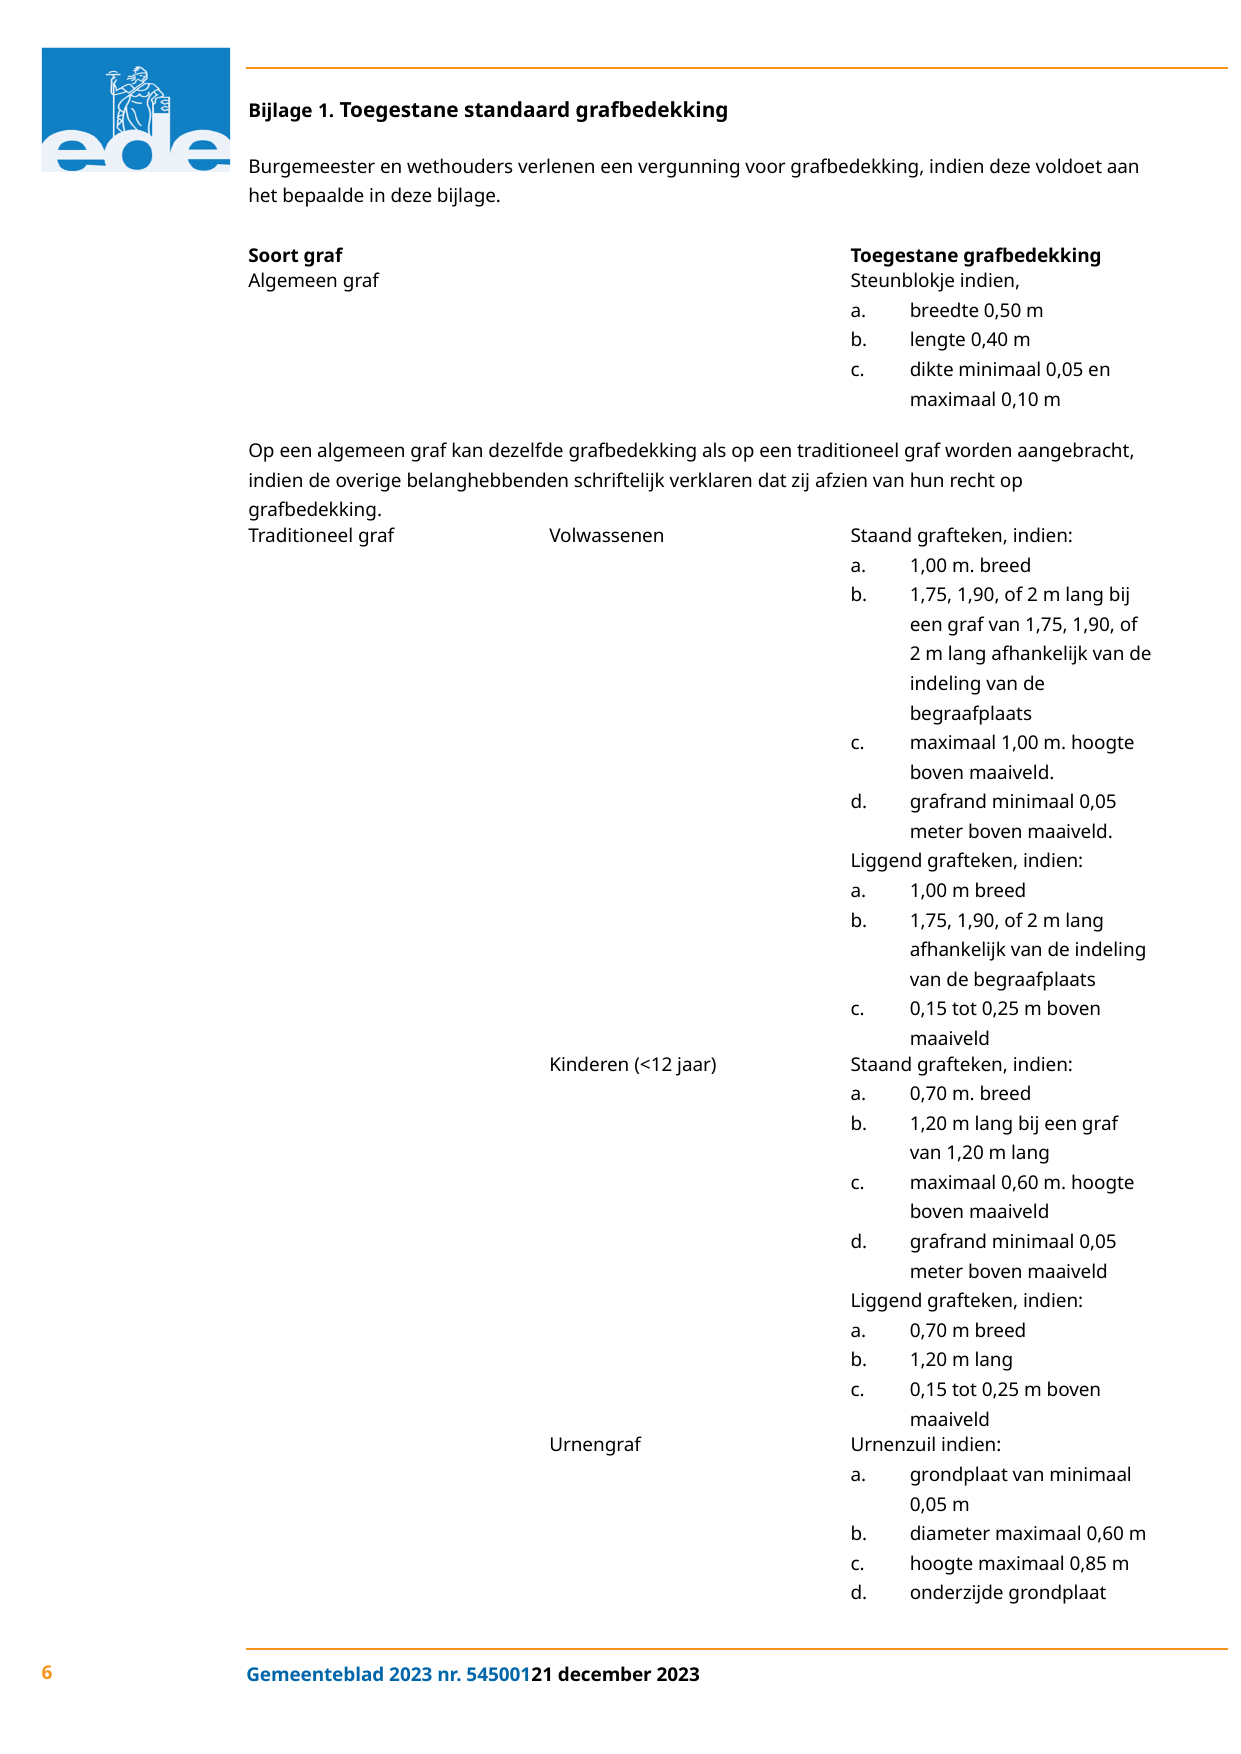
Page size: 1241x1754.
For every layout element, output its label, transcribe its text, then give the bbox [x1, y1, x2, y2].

text Burgemeester en wethouders verlenen een vergunning voor grafbedekking, indien deze voldoet aan het bepaalde in deze bijlage. [248, 153, 1152, 208]
text Bijlage 1. Toegestane standaard grafbedekking [248, 95, 1152, 123]
table_header Toegestane grafbedekking [850, 242, 1152, 267]
table_cell Staand grafteken, indien: 0,70 m. breed 1,20 m lang bij een graf van 1,20 m lang maximaal 0,60 m. hoogte boven maaiveld grafrand minimaal 0,05 meter boven maaiveld Liggend grafteken, indien: 0,70 m breed 1,20 m lang 0,15 tot 0,25 m boven maaiveld [850, 1051, 1152, 1432]
table_cell Op een algemeen graf kan dezelfde grafbedekking als op een traditioneel graf worden aangebracht, indien de overige belanghebbenden schriftelijk verklaren dat zij afzien van hun recht op grafbedekking. [248, 437, 1152, 522]
table_cell Staand grafteken, indien: 1,00 m. breed 1,75, 1,90, of 2 m lang bij een graf van 1,75, 1,90, of 2 m lang afhankelijk van de indeling van de begraafplaats maximaal 1,00 m. hoogte boven maaiveld. grafrand minimaal 0,05 meter boven maaiveld. Liggend grafteken, indien: 1,00 m breed 1,75, 1,90, of 2 m lang afhankelijk van de indeling van de begraafplaats 0,15 tot 0,25 m boven maaiveld [850, 522, 1152, 1051]
table_cell [248, 1051, 549, 1432]
table_cell Steunblokje indien, breedte 0,50 m lengte 0,40 m dikte minimaal 0,05 en maximaal 0,10 m [850, 268, 1152, 412]
picture [41, 47, 231, 172]
table_cell Volwassenen [549, 522, 850, 1051]
table_cell [248, 412, 549, 437]
table_header Soort graf [248, 242, 850, 267]
table_cell Urnengraf [549, 1432, 850, 1605]
table_cell [850, 412, 1152, 437]
table_cell [549, 412, 850, 437]
table_cell Algemeen graf [248, 268, 549, 412]
table_cell [549, 268, 850, 412]
table_cell Kinderen (<12 jaar) [549, 1051, 850, 1432]
table_cell [248, 1432, 549, 1605]
table_cell Traditioneel graf [248, 522, 549, 1051]
table_cell Urnenzuil indien: grondplaat van minimaal 0,05 m diameter maximaal 0,60 m hoogte maximaal 0,85 m onderzijde grondplaat [850, 1432, 1152, 1605]
